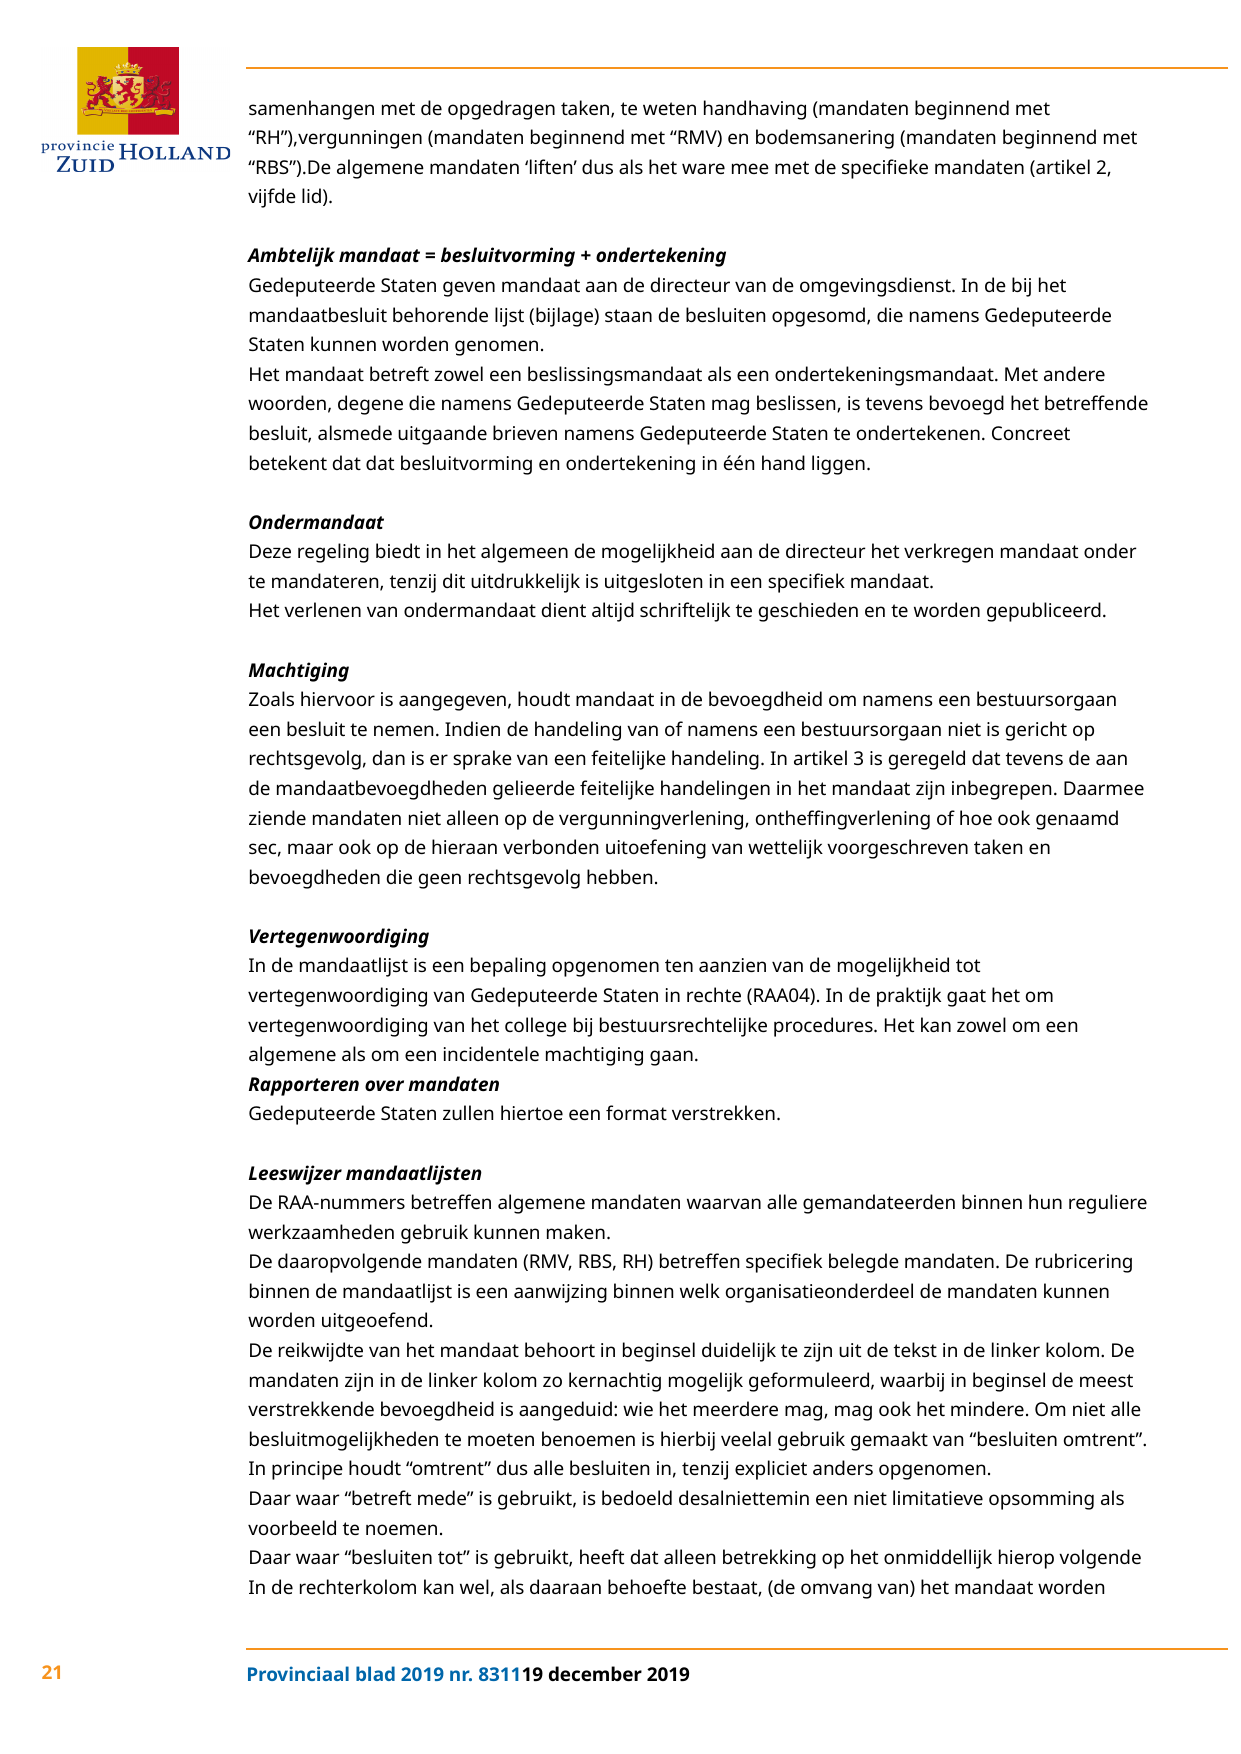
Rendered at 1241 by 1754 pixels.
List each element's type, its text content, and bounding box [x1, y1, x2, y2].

text Machtiging [248, 657, 1152, 683]
text Rapporteren over mandaten [248, 1071, 1152, 1097]
text Gedeputeerde Staten geven mandaat aan de directeur van de omgevingsdienst. In de bij het mandaatbesluit behorende lijst (bijlage) staan de besluiten opgesomd, die namens Gedeputeerde Staten kunnen worden genomen. [248, 272, 1152, 357]
text Het verlenen van ondermandaat dient altijd schriftelijk te geschieden en te worden gepubliceerd. [248, 598, 1152, 623]
text samenhangen met de opgedragen taken, te weten handhaving (mandaten beginnend met “RH”),vergunningen (mandaten beginnend met “RMV) en bodemsanering (mandaten beginnend met “RBS”).De algemene mandaten ‘liften’ dus als het ware mee met de specifieke mandaten (artikel 2, vijfde lid). [248, 95, 1152, 209]
text Het mandaat betreft zowel een beslissingsmandaat als een ondertekeningsmandaat. Met andere woorden, degene die namens Gedeputeerde Staten mag beslissen, is tevens bevoegd het betreffende besluit, alsmede uitgaande brieven namens Gedeputeerde Staten te ondertekenen. Concreet betekent dat dat besluitvorming en ondertekening in één hand liggen. [248, 361, 1152, 476]
text Zoals hiervoor is aangegeven, houdt mandaat in de bevoegdheid om namens een bestuursorgaan een besluit te nemen. Indien de handeling van of namens een bestuursorgaan niet is gericht op rechtsgevolg, dan is er sprake van een feitelijke handeling. In artikel 3 is geregeld dat tevens de aan de mandaatbevoegdheden gelieerde feitelijke handelingen in het mandaat zijn inbegrepen. Daarmee ziende mandaten niet alleen op de vergunningverlening, ontheffingverlening of hoe ook genaamd sec, maar ook op de hieraan verbonden uitoefening van wettelijk voorgeschreven taken en bevoegdheden die geen rechtsgevolg hebben. [248, 686, 1152, 890]
text Daar waar “besluiten tot” is gebruikt, heeft dat alleen betrekking op het onmiddellijk hierop volgende In de rechterkolom kan wel, als daaraan behoefte bestaat, (de omvang van) het mandaat worden [248, 1544, 1152, 1600]
text Daar waar “betreft mede” is gebruikt, is bedoeld desalniettemin een niet limitatieve opsomming als voorbeeld te noemen. [248, 1485, 1152, 1541]
text Vertegenwoordiging [248, 923, 1152, 949]
text Leeswijzer mandaatlijsten [248, 1160, 1152, 1186]
text In de mandaatlijst is een bepaling opgenomen ten aanzien van de mogelijkheid tot vertegenwoordiging van Gedeputeerde Staten in rechte (RAA04). In de praktijk gaat het om vertegenwoordiging van het college bij bestuursrechtelijke procedures. Het kan zowel om een algemene als om een incidentele machtiging gaan. [248, 953, 1152, 1067]
text De daaropvolgende mandaten (RMV, RBS, RH) betreffen specifiek belegde mandaten. De rubricering binnen de mandaatlijst is een aanwijzing binnen welk organisatieonderdeel de mandaten kunnen worden uitgeoefend. [248, 1248, 1152, 1333]
text De reikwijdte van het mandaat behoort in beginsel duidelijk te zijn uit de tekst in de linker kolom. De mandaten zijn in de linker kolom zo kernachtig mogelijk geformuleerd, waarbij in beginsel de meest verstrekkende bevoegdheid is aangeduid: wie het meerdere mag, mag ook het mindere. Om niet alle besluitmogelijkheden te moeten benoemen is hierbij veelal gebruik gemaakt van “besluiten omtrent”. In principe houdt “omtrent” dus alle besluiten in, tenzij expliciet anders opgenomen. [248, 1337, 1152, 1481]
text Ambtelijk mandaat = besluitvorming + ondertekening [248, 243, 1152, 268]
picture [41, 47, 231, 172]
text Deze regeling biedt in het algemeen de mogelijkheid aan de directeur het verkregen mandaat onder te mandateren, tenzij dit uitdrukkelijk is uitgesloten in een specifiek mandaat. [248, 538, 1152, 594]
text Ondermandaat [248, 509, 1152, 535]
text De RAA-nummers betreffen algemene mandaten waarvan alle gemandateerden binnen hun reguliere werkzaamheden gebruik kunnen maken. [248, 1189, 1152, 1245]
text Gedeputeerde Staten zullen hiertoe een format verstrekken. [248, 1101, 1152, 1126]
